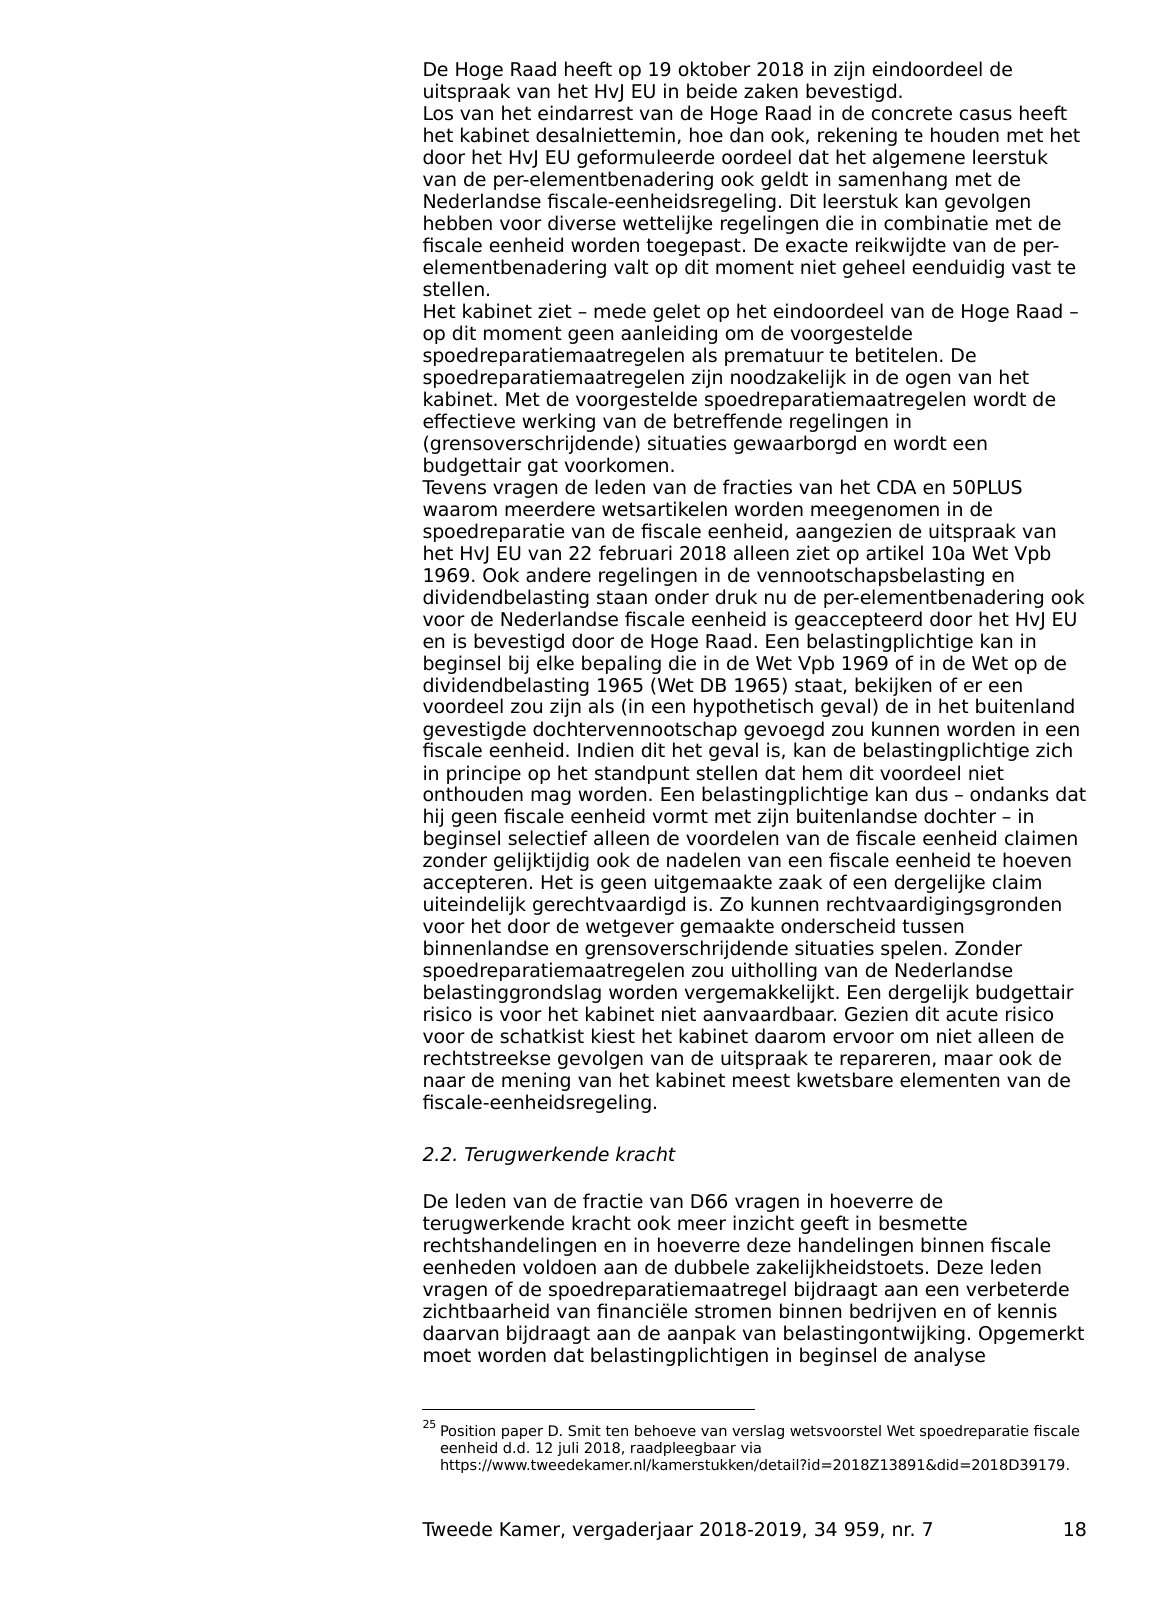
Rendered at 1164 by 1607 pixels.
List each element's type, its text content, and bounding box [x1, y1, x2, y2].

text Los van het eindarrest van de Hoge Raad in de concrete casus heeft het kabinet desalniettemin, hoe dan ook, rekening te houden met het door het HvJ EU geformuleerde oordeel dat het algemene leerstuk van de per-elementbenadering ook geldt in samenhang met de Nederlandse fiscale-eenheidsregeling. Dit leerstuk kan gevolgen hebben voor diverse wettelijke regelingen die in combinatie met de fiscale eenheid worden toegepast. De exacte reikwijdte van de per-elementbenadering valt op dit moment niet geheel eenduidig vast te stellen. [422, 103, 1087, 301]
subtitle 2.2. Terugwerkende kracht [422, 1144, 1087, 1166]
text Het kabinet ziet – mede gelet op het eindoordeel van de Hoge Raad – op dit moment geen aanleiding om de voorgestelde spoedreparatiemaatregelen als prematuur te betitelen. De spoedreparatiemaatregelen zijn noodzakelijk in de ogen van het kabinet. Met de voorgestelde spoedreparatiemaatregelen wordt de effectieve werking van de betreffende regelingen in (grensoverschrijdende) situaties gewaarborgd en wordt een budgettair gat voorkomen. [422, 301, 1087, 477]
text De Hoge Raad heeft op 19 oktober 2018 in zijn eindoordeel de uitspraak van het HvJ EU in beide zaken bevestigd. [422, 59, 1087, 103]
text Position paper D. Smit ten behoeve van verslag wetsvoorstel Wet spoedreparatie fiscale eenheid d.d. 12 juli 2018, raadpleegbaar via https://www.tweedekamer.nl/kamerstukken/detail?id=2018Z13891&did=2018D39179. [422, 1418, 1087, 1474]
text Tevens vragen de leden van de fracties van het CDA en 50PLUS waarom meerdere wetsartikelen worden meegenomen in de spoedreparatie van de fiscale eenheid, aangezien de uitspraak van het HvJ EU van 22 februari 2018 alleen ziet op artikel 10a Wet Vpb 1969. Ook andere regelingen in de vennootschapsbelasting en dividendbelasting staan onder druk nu de per-elementbenadering ook voor de Nederlandse fiscale eenheid is geaccepteerd door het HvJ EU en is bevestigd door de Hoge Raad. Een belastingplichtige kan in beginsel bij elke bepaling die in de Wet Vpb 1969 of in de Wet op de dividendbelasting 1965 (Wet DB 1965) staat, bekijken of er een voordeel zou zijn als (in een hypothetisch geval) de in het buitenland gevestigde dochtervennootschap gevoegd zou kunnen worden in een fiscale eenheid. Indien dit het geval is, kan de belastingplichtige zich in principe op het standpunt stellen dat hem dit voordeel niet onthouden mag worden. Een belastingplichtige kan dus – ondanks dat hij geen fiscale eenheid vormt met zijn buitenlandse dochter – in beginsel selectief alleen de voordelen van de fiscale eenheid claimen zonder gelijktijdig ook de nadelen van een fiscale eenheid te hoeven accepteren. Het is geen uitgemaakte zaak of een dergelijke claim uiteindelijk gerechtvaardigd is. Zo kunnen rechtvaardigingsgronden voor het door de wetgever gemaakte onderscheid tussen binnenlandse en grensoverschrijdende situaties spelen. Zonder spoedreparatiemaatregelen zou uitholling van de Nederlandse belastinggrondslag worden vergemakkelijkt. Een dergelijk budgettair risico is voor het kabinet niet aanvaardbaar. Gezien dit acute risico voor de schatkist kiest het kabinet daarom ervoor om niet alleen de rechtstreekse gevolgen van de uitspraak te repareren, maar ook de naar de mening van het kabinet meest kwetsbare elementen van de fiscale-eenheidsregeling. [422, 477, 1087, 1114]
text De leden van de fractie van D66 vragen in hoeverre de terugwerkende kracht ook meer inzicht geeft in besmette rechtshandelingen en in hoeverre deze handelingen binnen fiscale eenheden voldoen aan de dubbele zakelijkheidstoets. Deze leden vragen of de spoedreparatiemaatregel bijdraagt aan een verbeterde zichtbaarheid van financiële stromen binnen bedrijven en of kennis daarvan bijdraagt aan de aanpak van belastingontwijking. Opgemerkt moet worden dat belastingplichtigen in beginsel de analyse [422, 1191, 1087, 1367]
